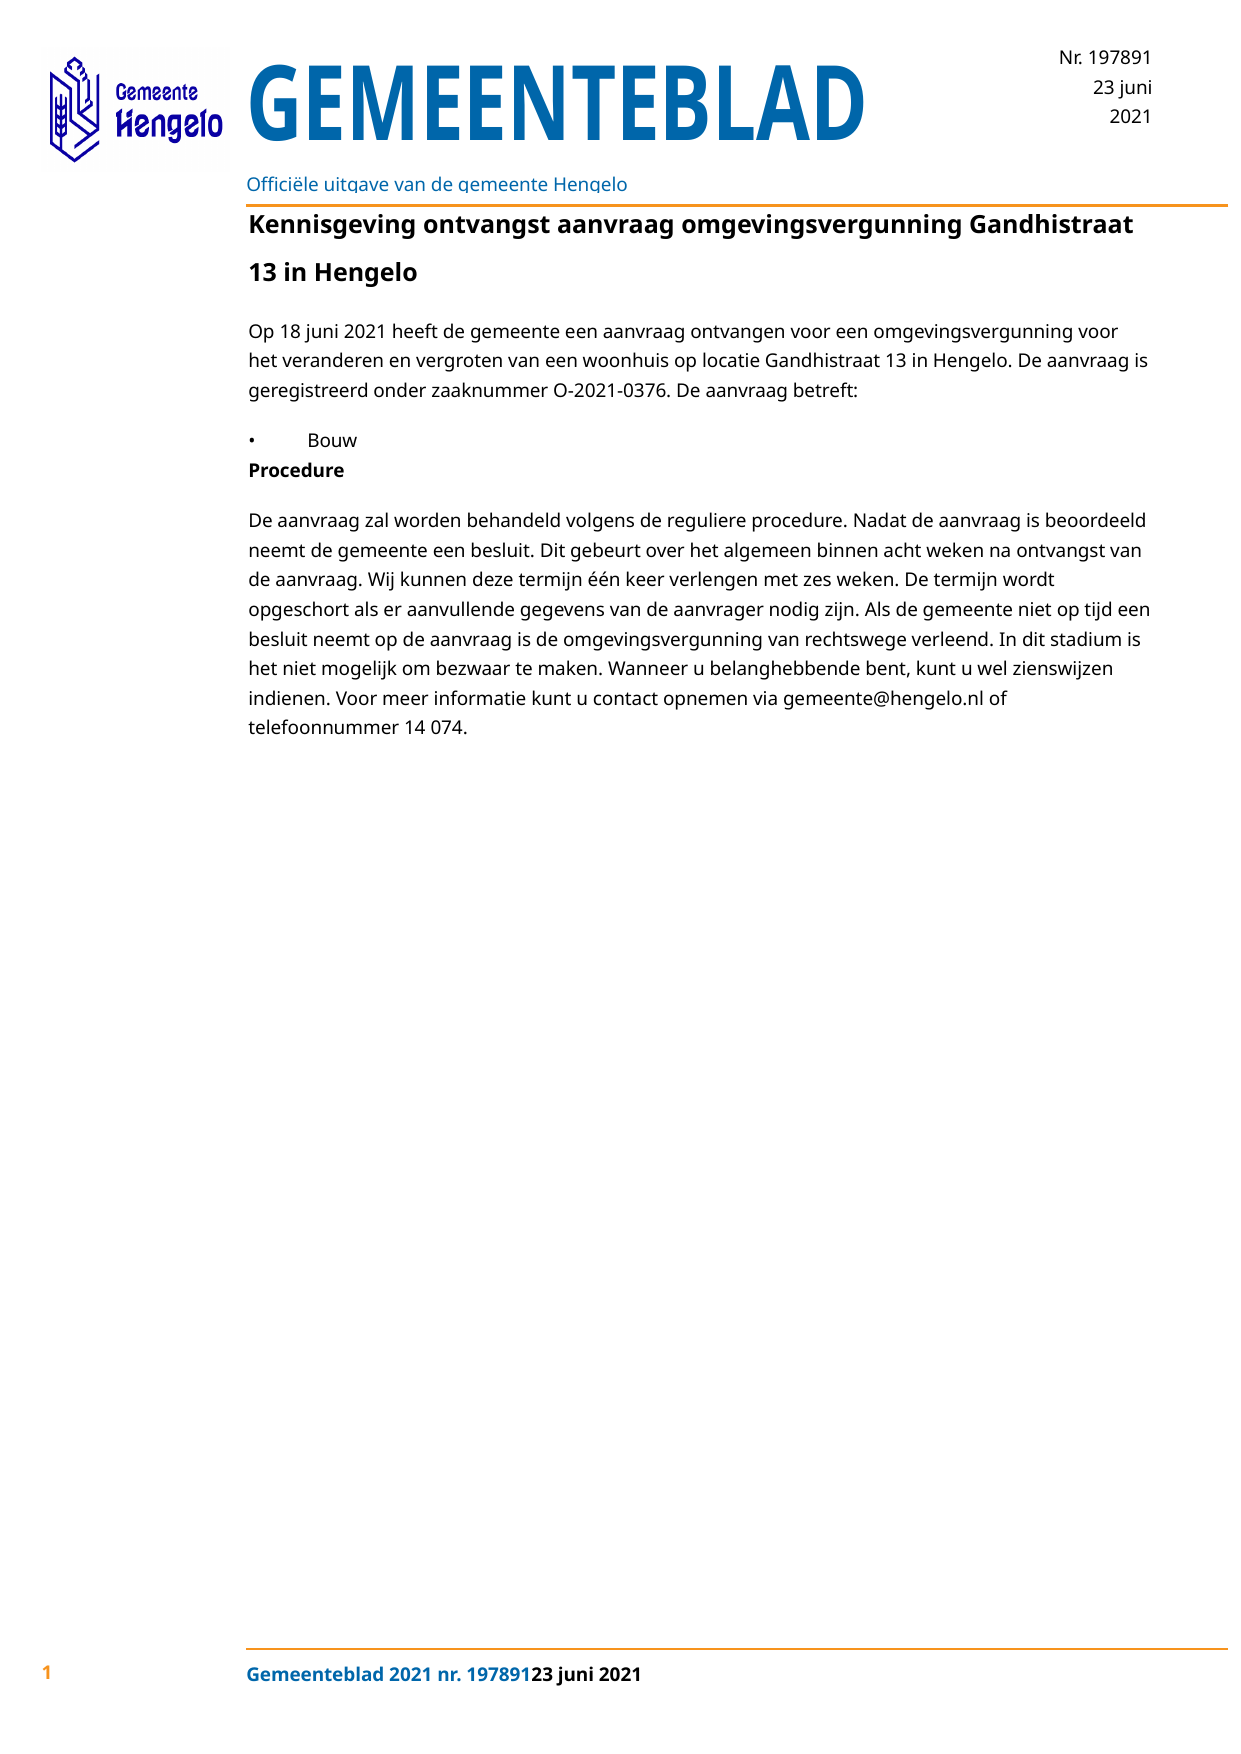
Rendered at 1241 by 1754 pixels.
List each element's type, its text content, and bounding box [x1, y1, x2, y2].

text De aanvraag zal worden behandeld volgens de reguliere procedure. Nadat de aanvraag is beoordeeld neemt de gemeente een besluit. Dit gebeurt over het algemeen binnen acht weken na ontvangst van de aanvraag. Wij kunnen deze termijn één keer verlengen met zes weken. De termijn wordt opgeschort als er aanvullende gegevens van de aanvrager nodig zijn. Als de gemeente niet op tijd een besluit neemt op de aanvraag is de omgevingsvergunning van rechtswege verleend. In dit stadium is het niet mogelijk om bezwaar te maken. Wanneer u belanghebbende bent, kunt u wel zienswijzen indienen. Voor meer informatie kunt u contact opnemen via gemeente@hengelo.nl of telefoonnummer 14 074. [248, 507, 1152, 740]
picture [41, 47, 231, 172]
list Bouw [248, 427, 1152, 453]
text Kennisgeving ontvangst aanvraag omgevingsvergunning Gandhistraat 13 in Hengelo [248, 207, 1152, 288]
text Op 18 juni 2021 heeft de gemeente een aanvraag ontvangen voor een omgevingsvergunning voor het veranderen en vergroten van een woonhuis op locatie Gandhistraat 13 in Hengelo. De aanvraag is geregistreerd onder zaaknummer O-2021-0376. De aanvraag betreft: [248, 318, 1152, 403]
text Procedure [248, 457, 1152, 483]
